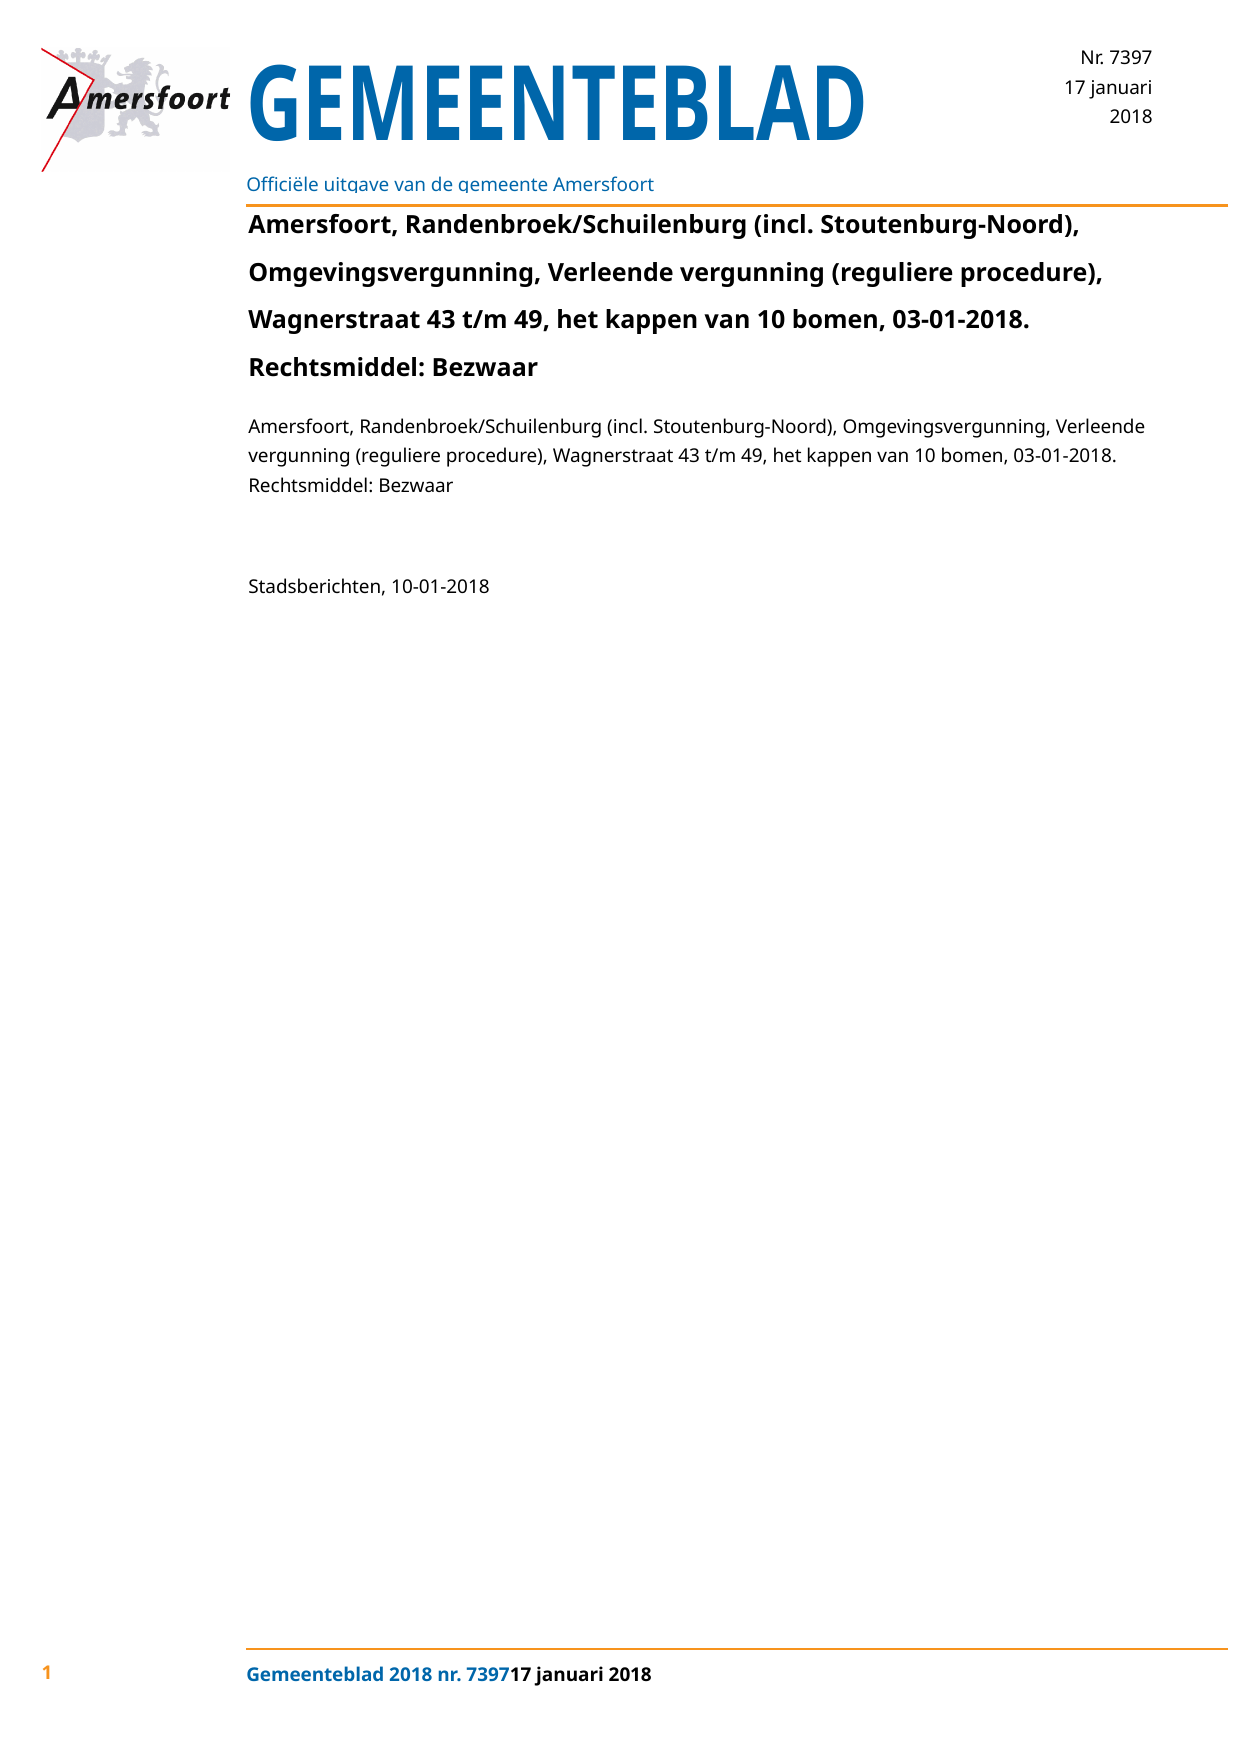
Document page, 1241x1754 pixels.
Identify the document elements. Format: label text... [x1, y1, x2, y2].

text Amersfoort, Randenbroek/Schuilenburg (incl. Stoutenburg-Noord), Omgevingsvergunning, Verleende vergunning (reguliere procedure), Wagnerstraat 43 t/m 49, het kappen van 10 bomen, 03-01-2018. Rechtsmiddel: Bezwaar [248, 207, 1152, 384]
picture [41, 47, 231, 172]
text Amersfoort, Randenbroek/Schuilenburg (incl. Stoutenburg-Noord), Omgevingsvergunning, Verleende vergunning (reguliere procedure), Wagnerstraat 43 t/m 49, het kappen van 10 bomen, 03-01-2018. Rechtsmiddel: Bezwaar [248, 413, 1152, 498]
text Stadsberichten, 10-01-2018 [248, 573, 1152, 599]
